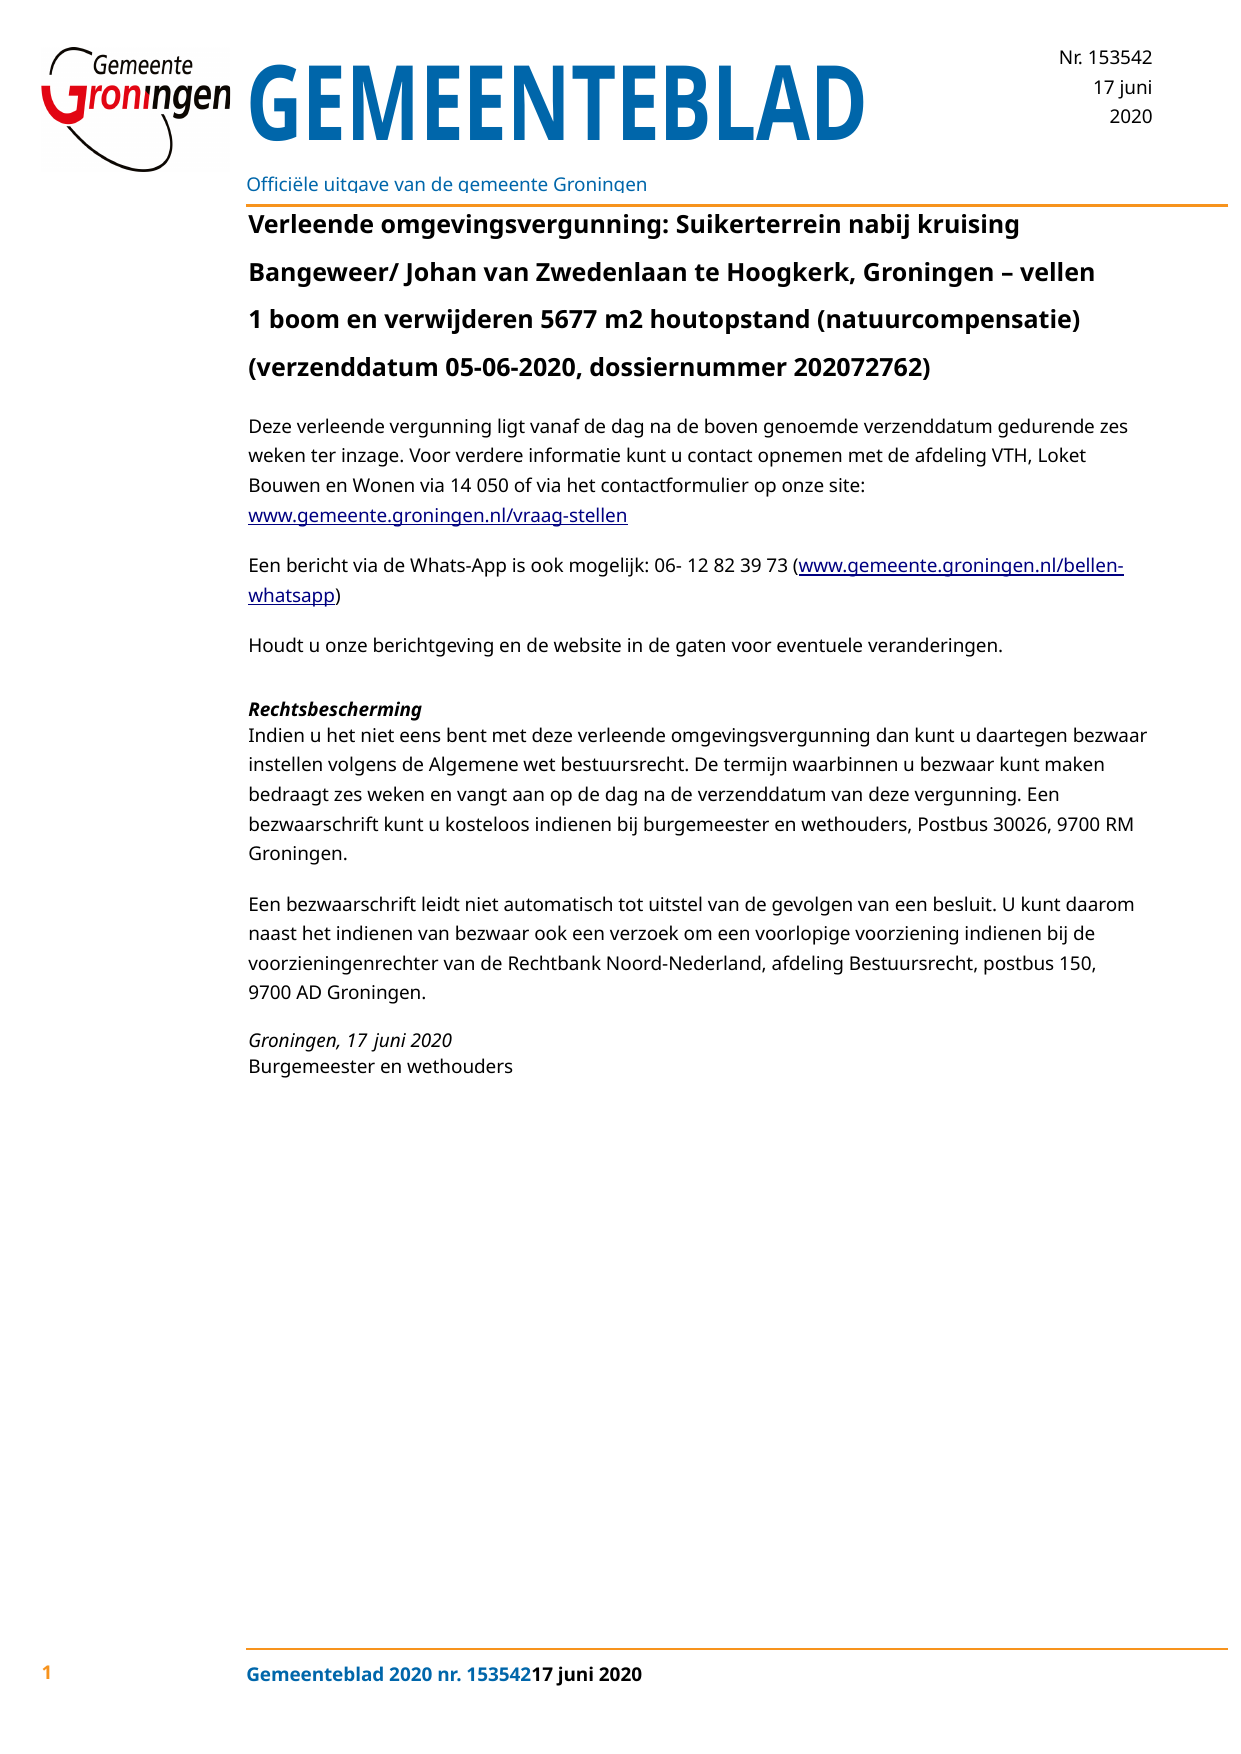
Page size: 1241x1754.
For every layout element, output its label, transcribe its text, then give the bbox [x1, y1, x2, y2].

text Rechtsbescherming [248, 696, 1152, 722]
text Burgemeester en wethouders [248, 1053, 1152, 1079]
text Een bezwaarschrift leidt niet automatisch tot uitstel van de gevolgen van een besluit. U kunt daarom naast het indienen van bezwaar ook een verzoek om een voorlopige voorziening indienen bij de voorzieningenrechter van de Rechtbank Noord-Nederland, afdeling Bestuursrecht, postbus 150, 9700 AD Groningen. [248, 891, 1152, 1005]
text Houdt u onze berichtgeving en de website in de gaten voor eventuele veranderingen. [248, 632, 1152, 658]
text Verleende omgevingsvergunning: Suikerterrein nabij kruising Bangeweer/ Johan van Zwedenlaan te Hoogkerk, Groningen – vellen 1 boom en verwijderen 5677 m2 houtopstand (natuurcompensatie) (verzenddatum 05-06-2020, dossiernummer 202072762) [248, 207, 1152, 384]
text Indien u het niet eens bent met deze verleende omgevingsvergunning dan kunt u daartegen bezwaar instellen volgens de Algemene wet bestuursrecht. De termijn waarbinnen u bezwaar kunt maken bedraagt zes weken en vangt aan op de dag na de verzenddatum van deze vergunning. Een bezwaarschrift kunt u kosteloos indienen bij burgemeester en wethouders, Postbus 30026, 9700 RM Groningen. [248, 722, 1152, 866]
text Een bericht via de Whats-App is ook mogelijk: 06- 12 82 39 73 (www.gemeente.groningen.nl/bellen-whatsapp) [248, 552, 1152, 608]
text Deze verleende vergunning ligt vanaf de dag na de boven genoemde verzenddatum gedurende zes weken ter inzage. Voor verdere informatie kunt u contact opnemen met de afdeling VTH, Loket Bouwen en Wonen via 14 050 of via het contactformulier op onze site: www.gemeente.groningen.nl/vraag-stellen [248, 413, 1152, 528]
picture [41, 47, 231, 172]
text Groningen, 17 juni 2020 [248, 1027, 1152, 1053]
